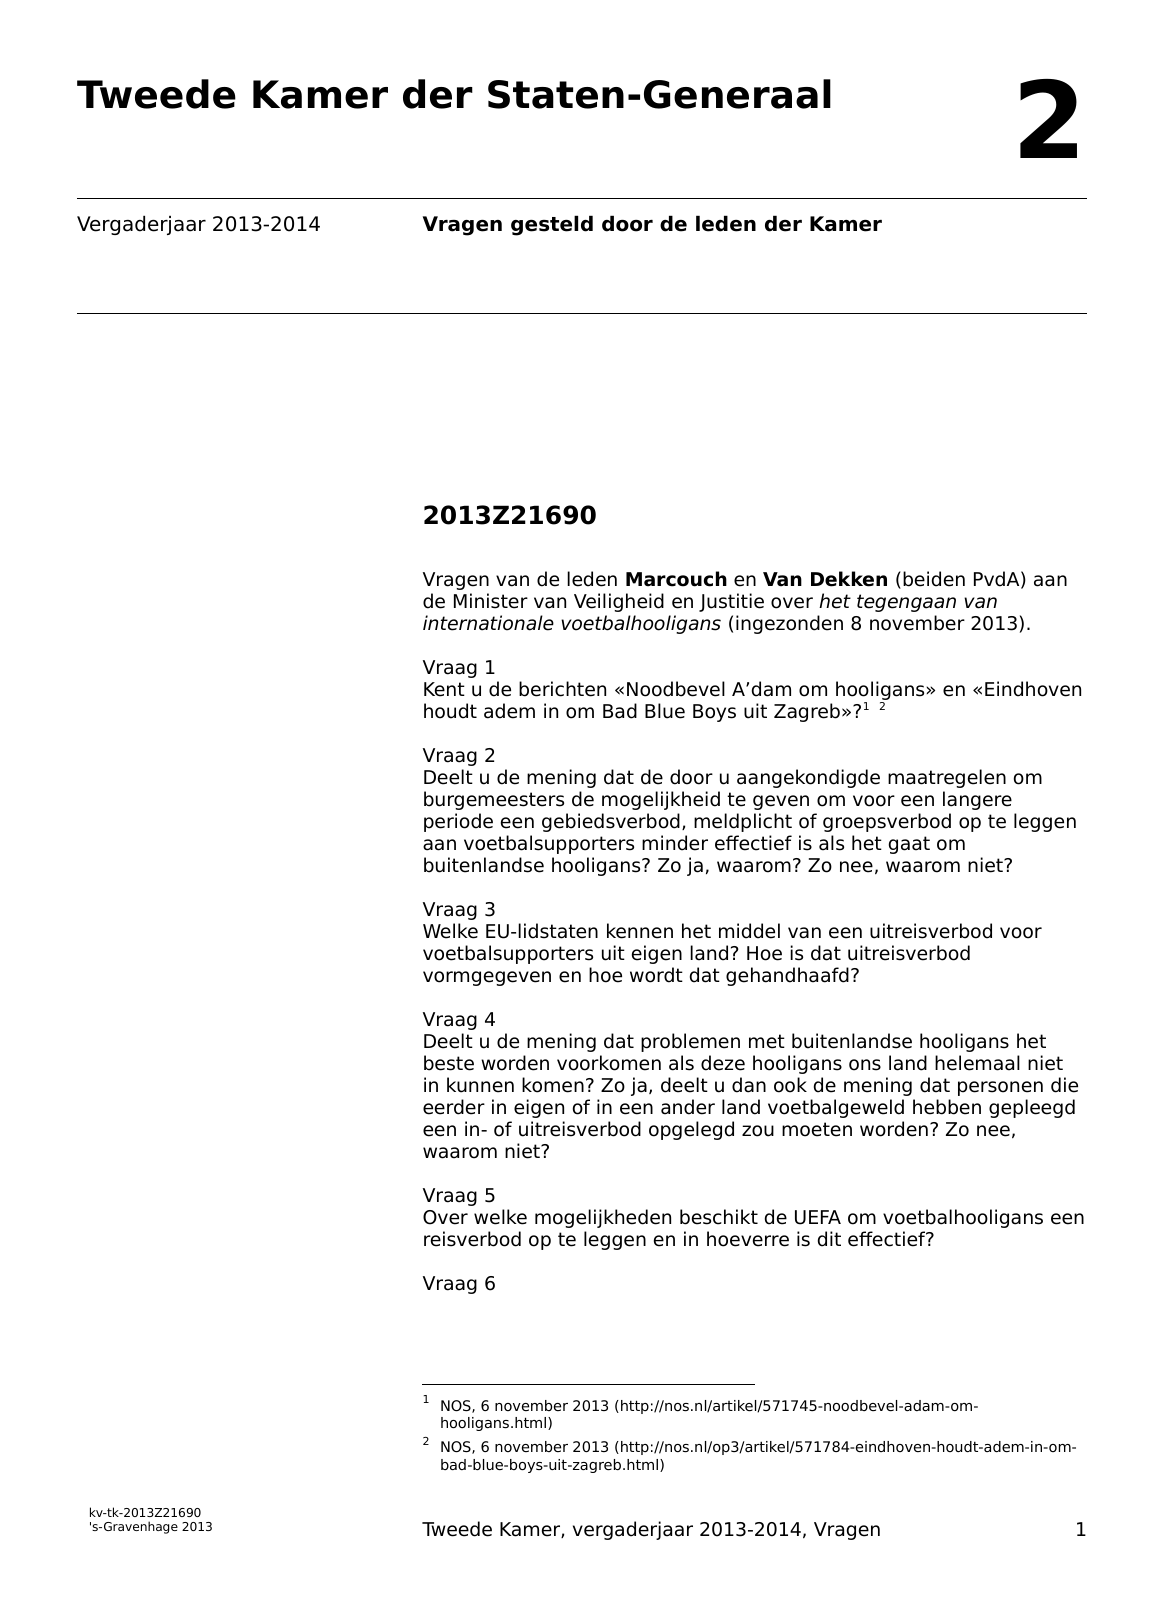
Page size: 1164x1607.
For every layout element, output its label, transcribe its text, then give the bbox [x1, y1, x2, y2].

text Vraag 6 [422, 1273, 1087, 1295]
text NOS, 6 november 2013 (http://nos.nl/artikel/571745-noodbevel-adam-om-hooligans.html) [422, 1393, 1087, 1432]
text Vraag 2 [422, 745, 1087, 767]
table_header 2 [886, 59, 1087, 198]
text Vraag 3 [422, 899, 1087, 921]
table_cell Vergaderjaar 2013-2014 [77, 199, 422, 313]
text Over welke mogelijkheden beschikt de UEFA om voetbalhooligans een reisverbod op te leggen en in hoeverre is dit effectief? [422, 1207, 1087, 1251]
text Vraag 5 [422, 1185, 1087, 1207]
text NOS, 6 november 2013 (http://nos.nl/op3/artikel/571784-eindhoven-houdt-adem-in-om-bad-blue-boys-uit-zagreb.html) [422, 1435, 1087, 1474]
text Kent u de berichten «Noodbevel A’dam om hooligans» en «Eindhoven houdt adem in om Bad Blue Boys uit Zagreb»? [422, 679, 1087, 723]
text Deelt u de mening dat de door u aangekondigde maatregelen om burgemeesters de mogelijkheid te geven om voor een langere periode een gebiedsverbod, meldplicht of groepsverbod op te leggen aan voetbalsupporters minder effectief is als het gaat om buitenlandse hooligans? Zo ja, waarom? Zo nee, waarom niet? [422, 767, 1087, 877]
text Vraag 4 [422, 1009, 1087, 1031]
text Vraag 1 [422, 657, 1087, 679]
text 2013Z21690 [422, 501, 1087, 531]
text 's-Gravenhage 2013 [88, 1520, 323, 1534]
text kv-tk-2013Z21690 [88, 1506, 323, 1520]
text Welke EU-lidstaten kennen het middel van een uitreisverbod voor voetbalsupporters uit eigen land? Hoe is dat uitreisverbod vormgegeven en hoe wordt dat gehandhaafd? [422, 921, 1087, 987]
table_cell Vragen gesteld door de leden der Kamer [422, 199, 1087, 313]
text Vragen van de leden Marcouch en Van Dekken (beiden PvdA) aan de Minister van Veiligheid en Justitie over het tegengaan van internationale voetbalhooligans (ingezonden 8 november 2013). [422, 569, 1087, 635]
text Deelt u de mening dat problemen met buitenlandse hooligans het beste worden voorkomen als deze hooligans ons land helemaal niet in kunnen komen? Zo ja, deelt u dan ook de mening dat personen die eerder in eigen of in een ander land voetbalgeweld hebben gepleegd een in- of uitreisverbod opgelegd zou moeten worden? Zo nee, waarom niet? [422, 1031, 1087, 1163]
table_header Tweede Kamer der Staten-Generaal [77, 59, 886, 198]
